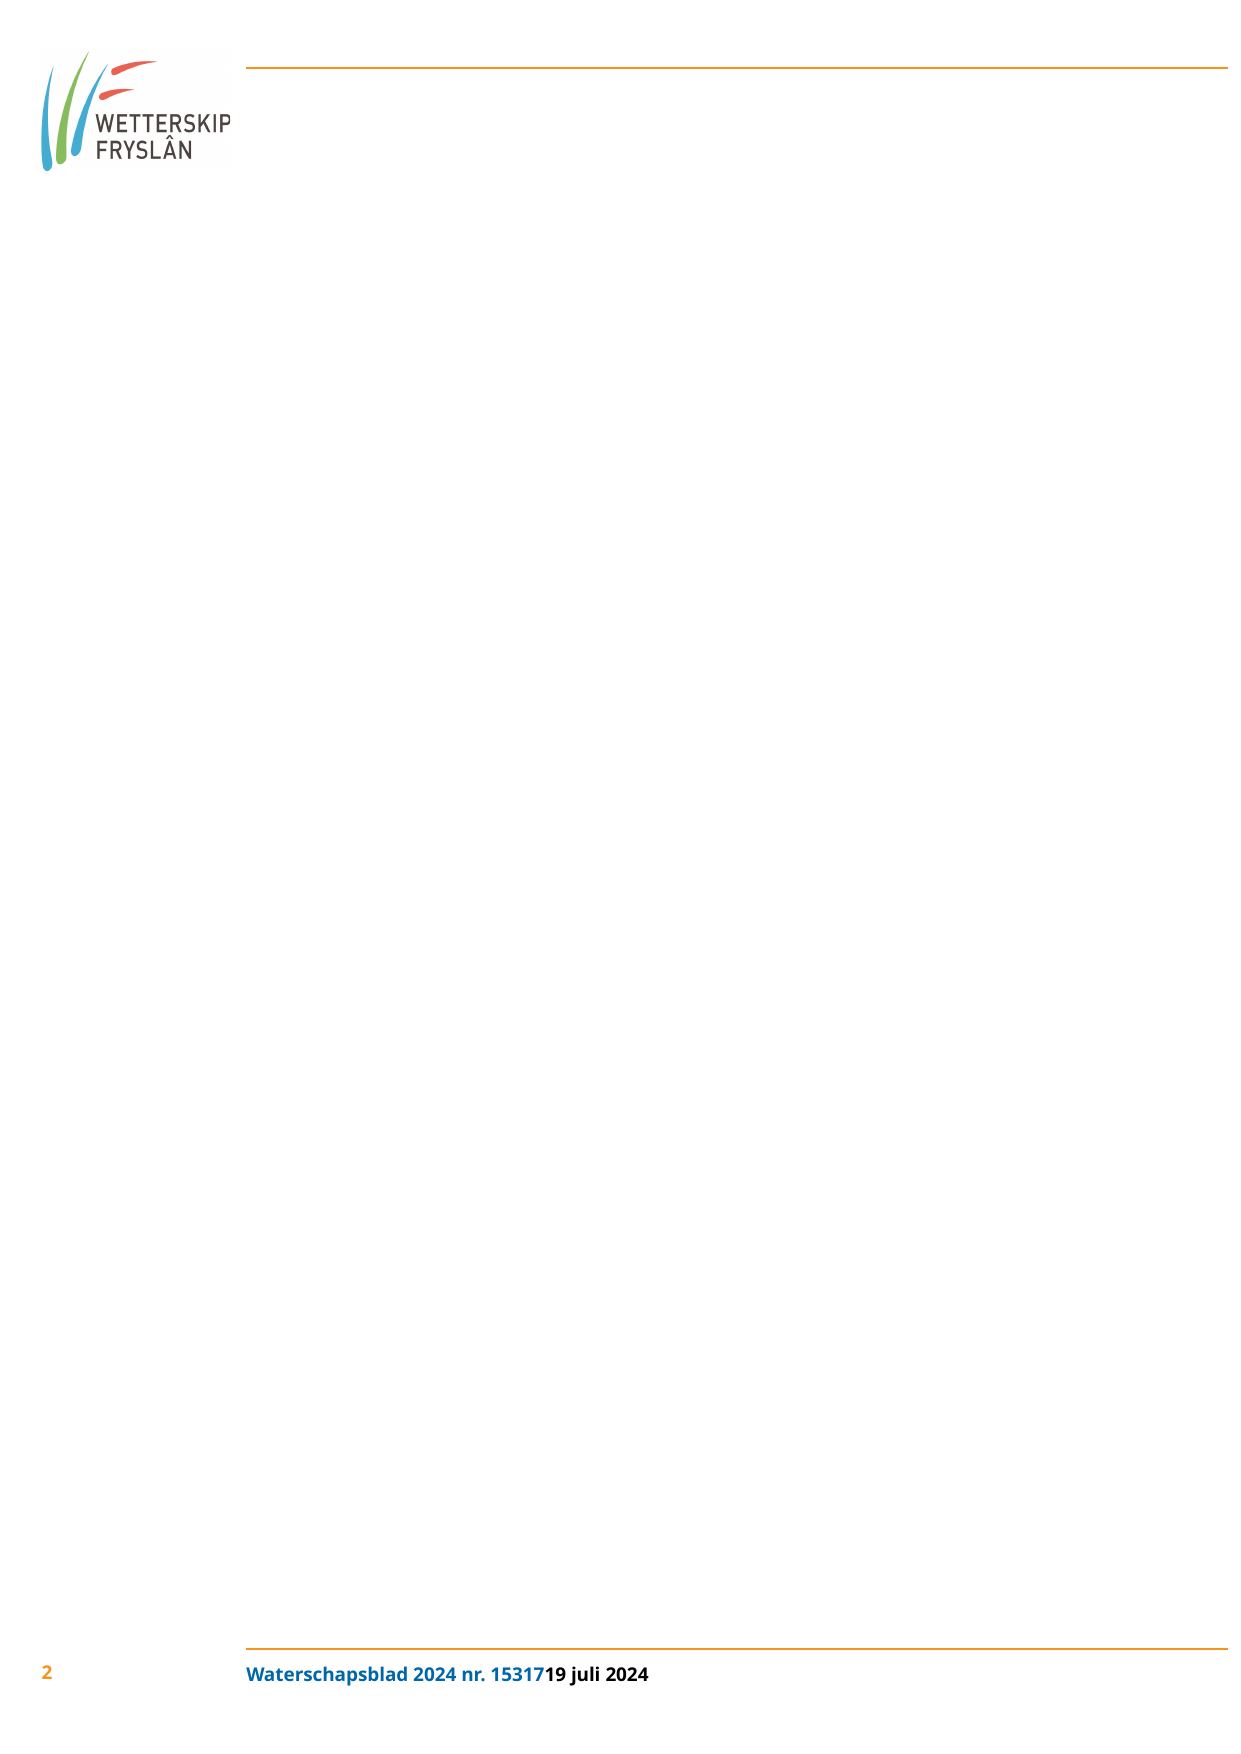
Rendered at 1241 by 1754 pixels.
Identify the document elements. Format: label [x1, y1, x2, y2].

picture [41, 47, 231, 172]
